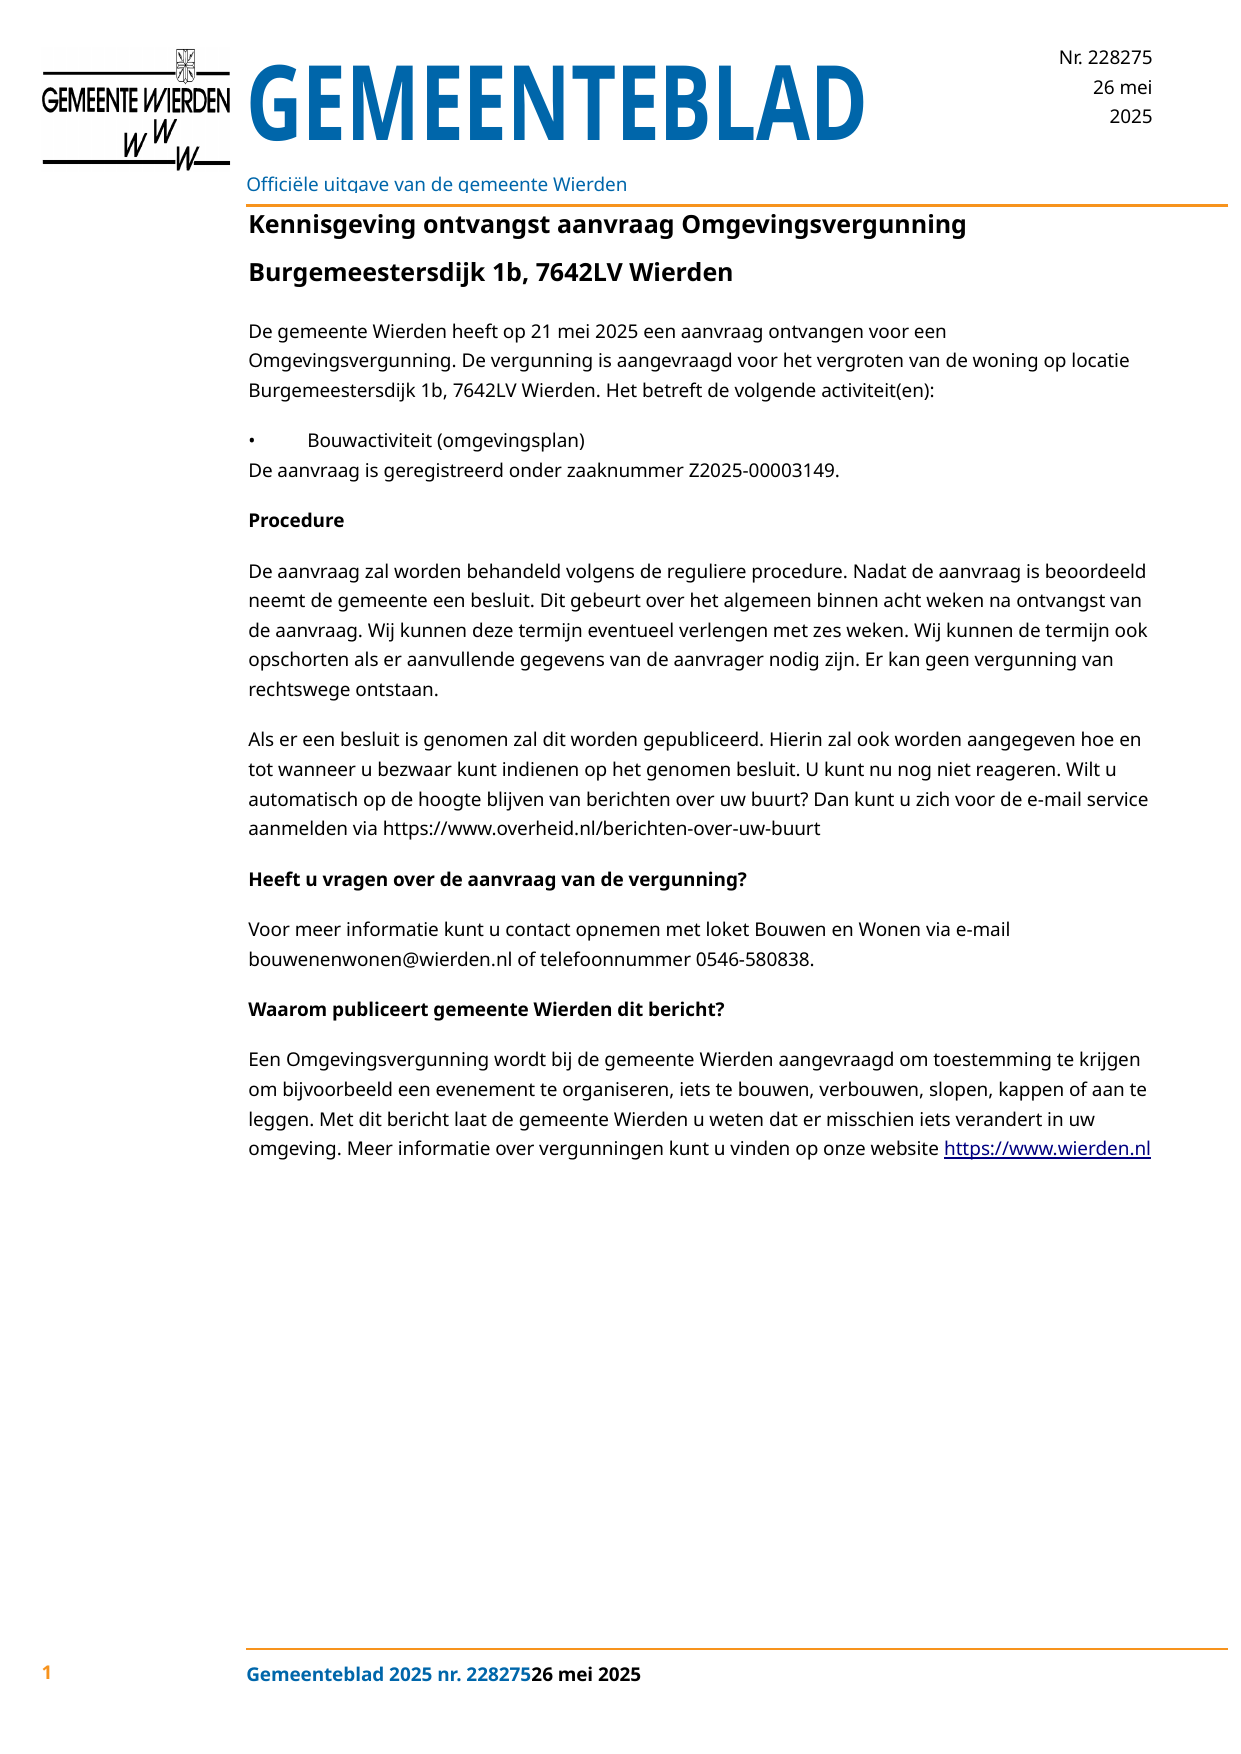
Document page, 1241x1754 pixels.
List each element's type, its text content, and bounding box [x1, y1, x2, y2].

text Een Omgevingsvergunning wordt bij de gemeente Wierden aangevraagd om toestemming te krijgen om bijvoorbeeld een evenement te organiseren, iets te bouwen, verbouwen, slopen, kappen of aan te leggen. Met dit bericht laat de gemeente Wierden u weten dat er misschien iets verandert in uw omgeving. Meer informatie over vergunningen kunt u vinden op onze website https://www.wierden.nl [248, 1047, 1152, 1161]
list Bouwactiviteit (omgevingsplan) [248, 427, 1152, 453]
text De aanvraag zal worden behandeld volgens de reguliere procedure. Nadat de aanvraag is beoordeeld neemt de gemeente een besluit. Dit gebeurt over het algemeen binnen acht weken na ontvangst van de aanvraag. Wij kunnen deze termijn eventueel verlengen met zes weken. Wij kunnen de termijn ook opschorten als er aanvullende gegevens van de aanvrager nodig zijn. Er kan geen vergunning van rechtswege ontstaan. [248, 558, 1152, 702]
text Heeft u vragen over de aanvraag van de vergunning? [248, 866, 1152, 892]
text Als er een besluit is genomen zal dit worden gepubliceerd. Hierin zal ook worden aangegeven hoe en tot wanneer u bezwaar kunt indienen op het genomen besluit. U kunt nu nog niet reageren. Wilt u automatisch op de hoogte blijven van berichten over uw buurt? Dan kunt u zich voor de e-mail service aanmelden via https://www.overheid.nl/berichten-over-uw-buurt [248, 727, 1152, 841]
picture [41, 47, 231, 172]
text Waarom publiceert gemeente Wierden dit bericht? [248, 996, 1152, 1022]
text De gemeente Wierden heeft op 21 mei 2025 een aanvraag ontvangen voor een Omgevingsvergunning. De vergunning is aangevraagd voor het vergroten van de woning op locatie Burgemeestersdijk 1b, 7642LV Wierden. Het betreft de volgende activiteit(en): [248, 318, 1152, 403]
text Procedure [248, 507, 1152, 533]
text De aanvraag is geregistreerd onder zaaknummer Z2025-00003149. [248, 457, 1152, 483]
text Kennisgeving ontvangst aanvraag Omgevingsvergunning Burgemeestersdijk 1b, 7642LV Wierden [248, 207, 1152, 288]
text Voor meer informatie kunt u contact opnemen met loket Bouwen en Wonen via e-mail bouwenenwonen@wierden.nl of telefoonnummer 0546-580838. [248, 916, 1152, 972]
